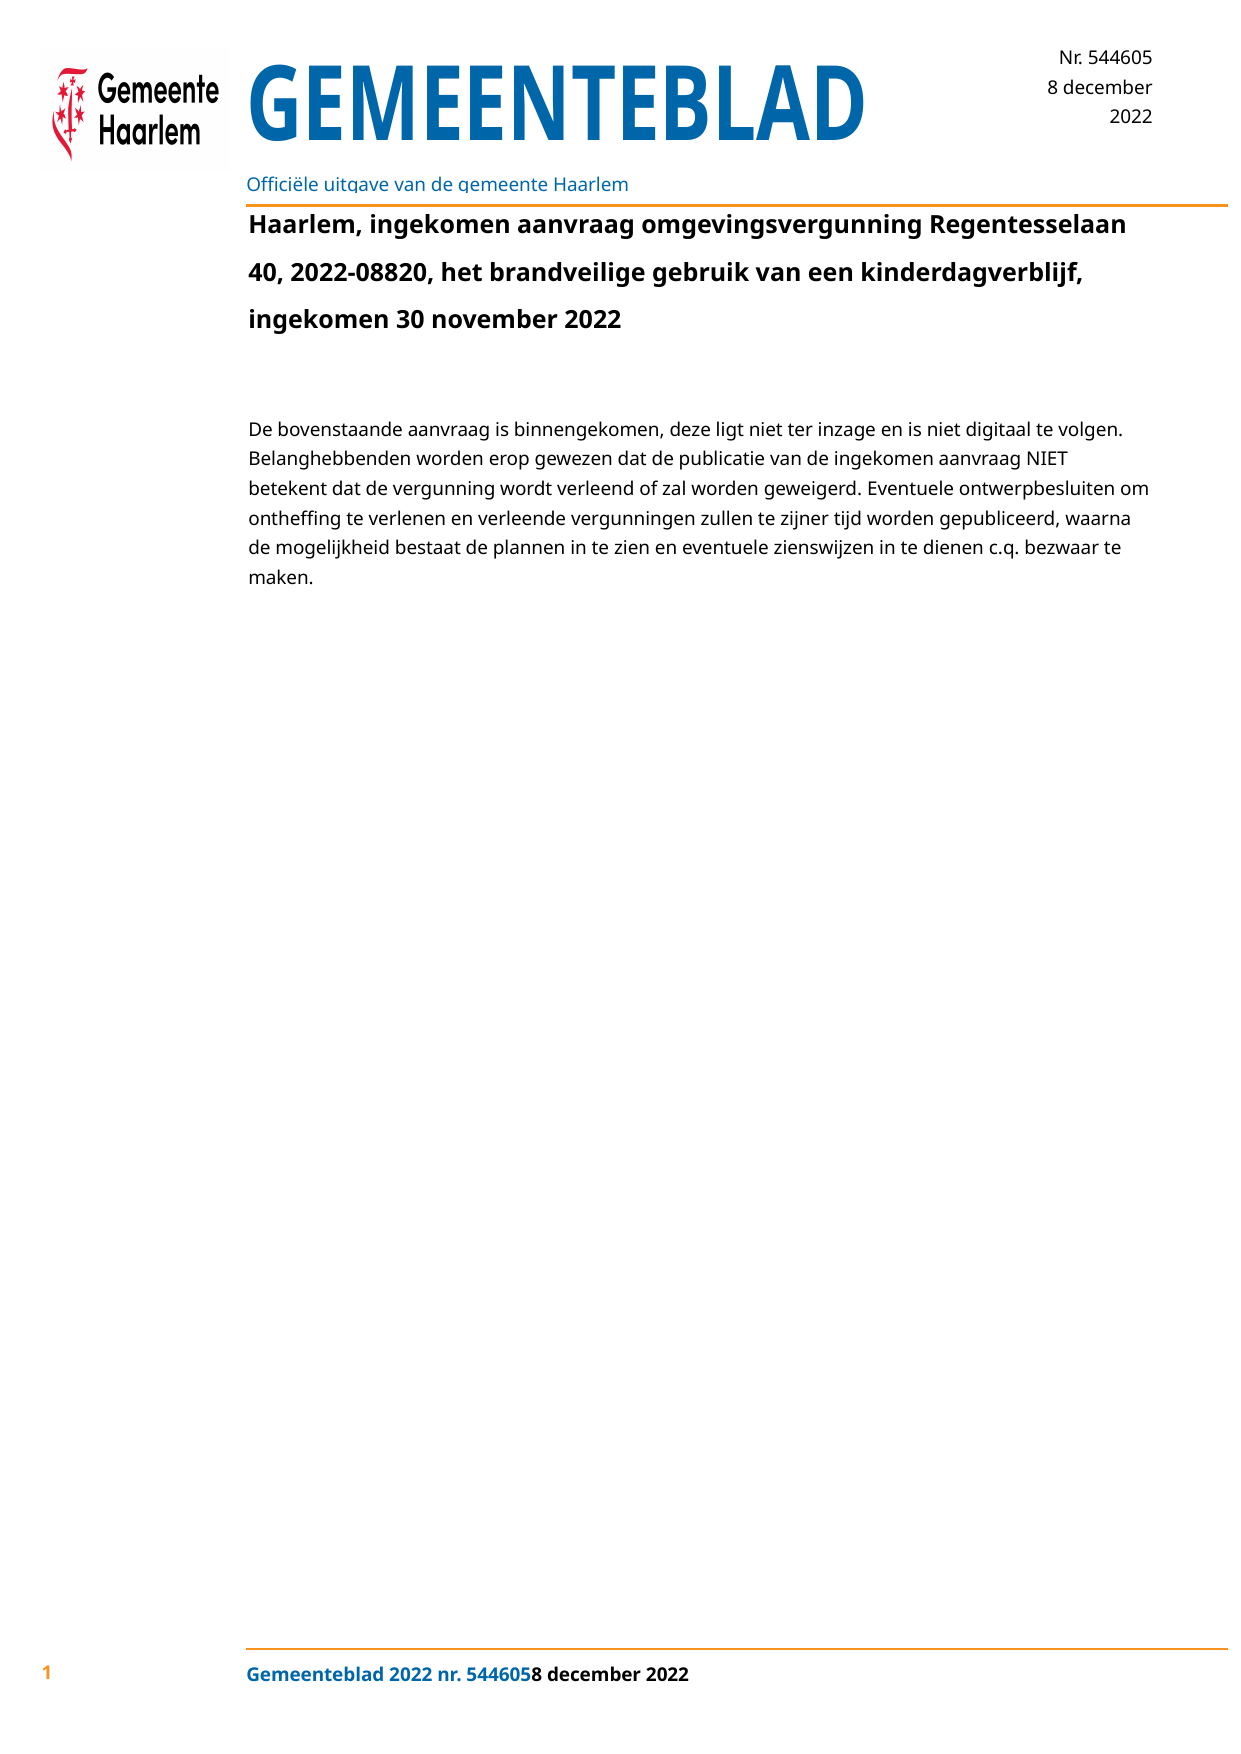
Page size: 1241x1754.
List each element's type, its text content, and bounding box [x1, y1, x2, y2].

text Haarlem, ingekomen aanvraag omgevingsvergunning Regentesselaan 40, 2022-08820, het brandveilige gebruik van een kinderdagverblijf, ingekomen 30 november 2022 [248, 207, 1152, 336]
picture [41, 47, 231, 172]
text De bovenstaande aanvraag is binnengekomen, deze ligt niet ter inzage en is niet digitaal te volgen. Belanghebbenden worden erop gewezen dat de publicatie van de ingekomen aanvraag NIET betekent dat de vergunning wordt verleend of zal worden geweigerd. Eventuele ontwerpbesluiten om ontheffing te verlenen en verleende vergunningen zullen te zijner tijd worden gepubliceerd, waarna de mogelijkheid bestaat de plannen in te zien en eventuele zienswijzen in te dienen c.q. bezwaar te maken. [248, 416, 1152, 589]
